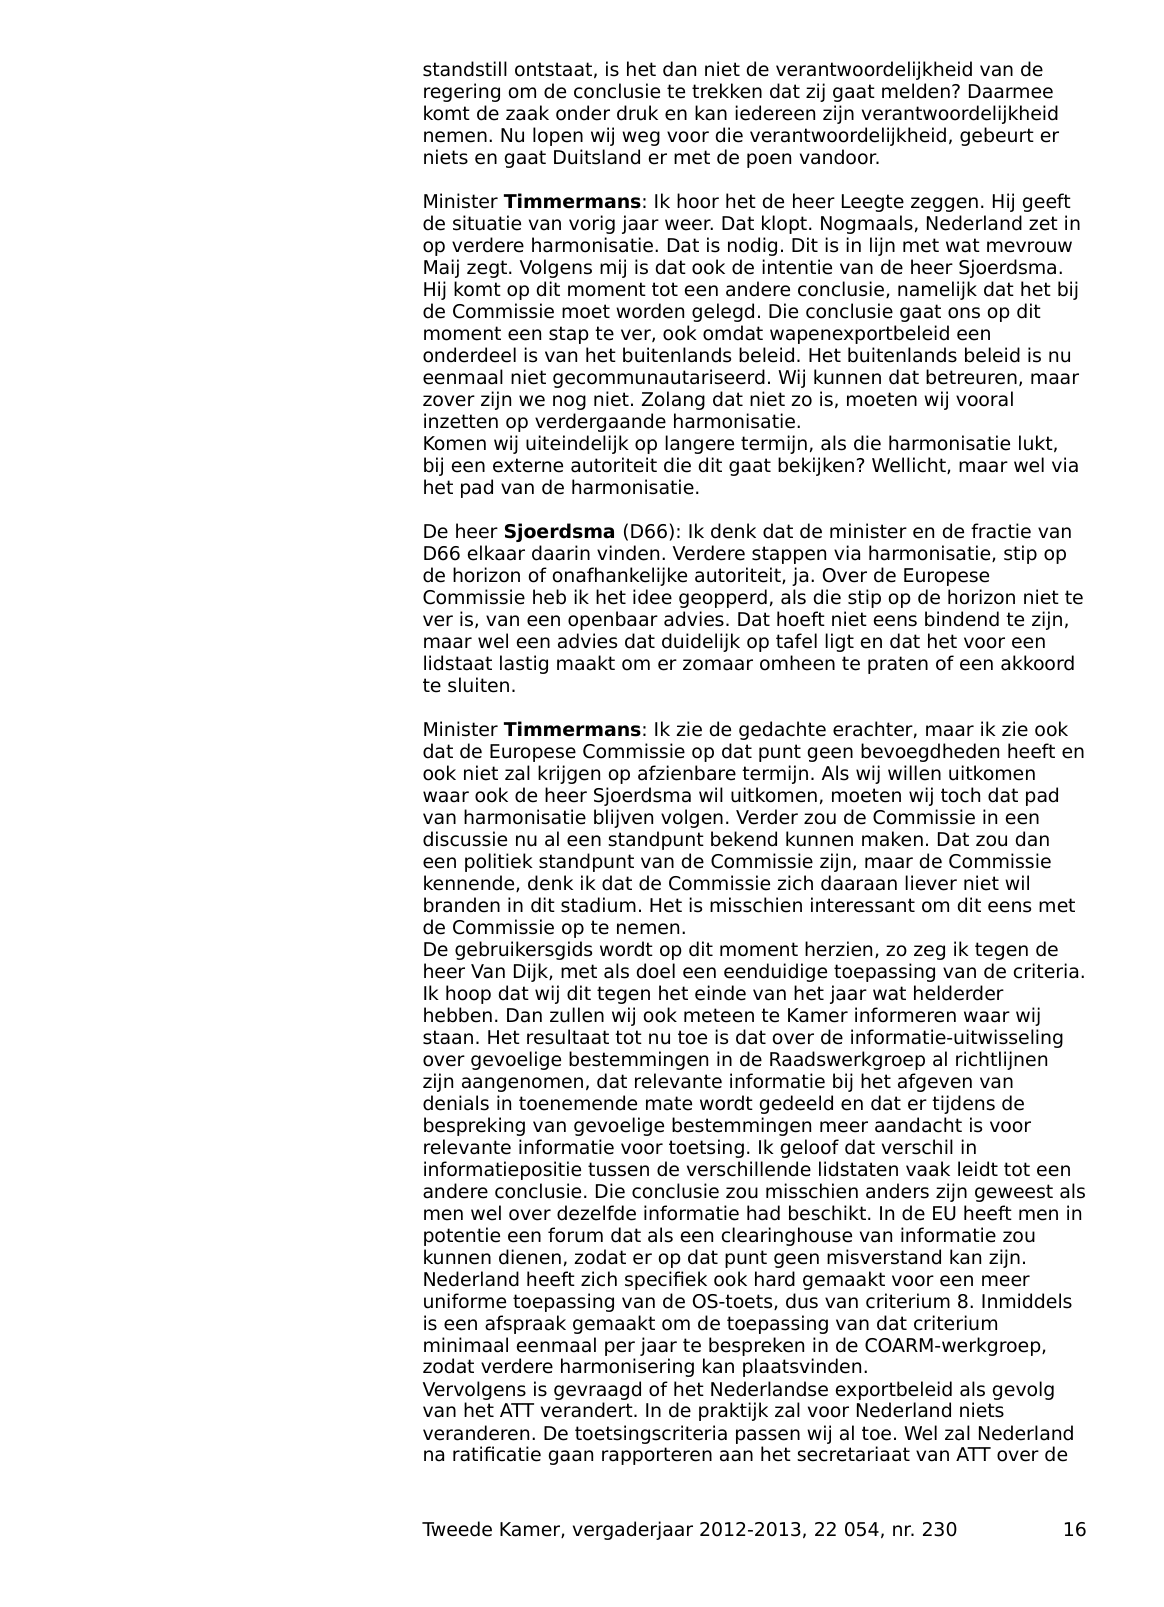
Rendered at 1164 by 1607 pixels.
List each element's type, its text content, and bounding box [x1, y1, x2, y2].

text Minister Timmermans: Ik hoor het de heer Leegte zeggen. Hij geeft de situatie van vorig jaar weer. Dat klopt. Nogmaals, Nederland zet in op verdere harmonisatie. Dat is nodig. Dit is in lijn met wat mevrouw Maij zegt. Volgens mij is dat ook de intentie van de heer Sjoerdsma. Hij komt op dit moment tot een andere conclusie, namelijk dat het bij de Commissie moet worden gelegd. Die conclusie gaat ons op dit moment een stap te ver, ook omdat wapenexportbeleid een onderdeel is van het buitenlands beleid. Het buitenlands beleid is nu eenmaal niet gecommunautariseerd. Wij kunnen dat betreuren, maar zover zijn we nog niet. Zolang dat niet zo is, moeten wij vooral inzetten op verdergaande harmonisatie. [422, 191, 1087, 433]
text Vervolgens is gevraagd of het Nederlandse exportbeleid als gevolg van het ATT verandert. In de praktijk zal voor Nederland niets veranderen. De toetsingscriteria passen wij al toe. Wel zal Nederland na ratificatie gaan rapporteren aan het secretariaat van ATT over de [422, 1378, 1087, 1466]
text Komen wij uiteindelijk op langere termijn, als die harmonisatie lukt, bij een externe autoriteit die dit gaat bekijken? Wellicht, maar wel via het pad van de harmonisatie. [422, 433, 1087, 499]
text De heer Sjoerdsma (D66): Ik denk dat de minister en de fractie van D66 elkaar daarin vinden. Verdere stappen via harmonisatie, stip op de horizon of onafhankelijke autoriteit, ja. Over de Europese Commissie heb ik het idee geopperd, als die stip op de horizon niet te ver is, van een openbaar advies. Dat hoeft niet eens bindend te zijn, maar wel een advies dat duidelijk op tafel ligt en dat het voor een lidstaat lastig maakt om er zomaar omheen te praten of een akkoord te sluiten. [422, 521, 1087, 697]
text standstill ontstaat, is het dan niet de verantwoordelijkheid van de regering om de conclusie te trekken dat zij gaat melden? Daarmee komt de zaak onder druk en kan iedereen zijn verantwoordelijkheid nemen. Nu lopen wij weg voor die verantwoordelijkheid, gebeurt er niets en gaat Duitsland er met de poen vandoor. [422, 59, 1087, 169]
text Minister Timmermans: Ik zie de gedachte erachter, maar ik zie ook dat de Europese Commissie op dat punt geen bevoegdheden heeft en ook niet zal krijgen op afzienbare termijn. Als wij willen uitkomen waar ook de heer Sjoerdsma wil uitkomen, moeten wij toch dat pad van harmonisatie blijven volgen. Verder zou de Commissie in een discussie nu al een standpunt bekend kunnen maken. Dat zou dan een politiek standpunt van de Commissie zijn, maar de Commissie kennende, denk ik dat de Commissie zich daaraan liever niet wil branden in dit stadium. Het is misschien interessant om dit eens met de Commissie op te nemen. [422, 719, 1087, 939]
text De gebruikersgids wordt op dit moment herzien, zo zeg ik tegen de heer Van Dijk, met als doel een eenduidige toepassing van de criteria. Ik hoop dat wij dit tegen het einde van het jaar wat helderder hebben. Dan zullen wij ook meteen te Kamer informeren waar wij staan. Het resultaat tot nu toe is dat over de informatie-uitwisseling over gevoelige bestemmingen in de Raadswerkgroep al richtlijnen zijn aangenomen, dat relevante informatie bij het afgeven van denials in toenemende mate wordt gedeeld en dat er tijdens de bespreking van gevoelige bestemmingen meer aandacht is voor relevante informatie voor toetsing. Ik geloof dat verschil in informatiepositie tussen de verschillende lidstaten vaak leidt tot een andere conclusie. Die conclusie zou misschien anders zijn geweest als men wel over dezelfde informatie had beschikt. In de EU heeft men in potentie een forum dat als een clearinghouse van informatie zou kunnen dienen, zodat er op dat punt geen misverstand kan zijn. [422, 939, 1087, 1268]
text Nederland heeft zich specifiek ook hard gemaakt voor een meer uniforme toepassing van de OS-toets, dus van criterium 8. Inmiddels is een afspraak gemaakt om de toepassing van dat criterium minimaal eenmaal per jaar te bespreken in de COARM-werkgroep, zodat verdere harmonisering kan plaatsvinden. [422, 1268, 1087, 1378]
